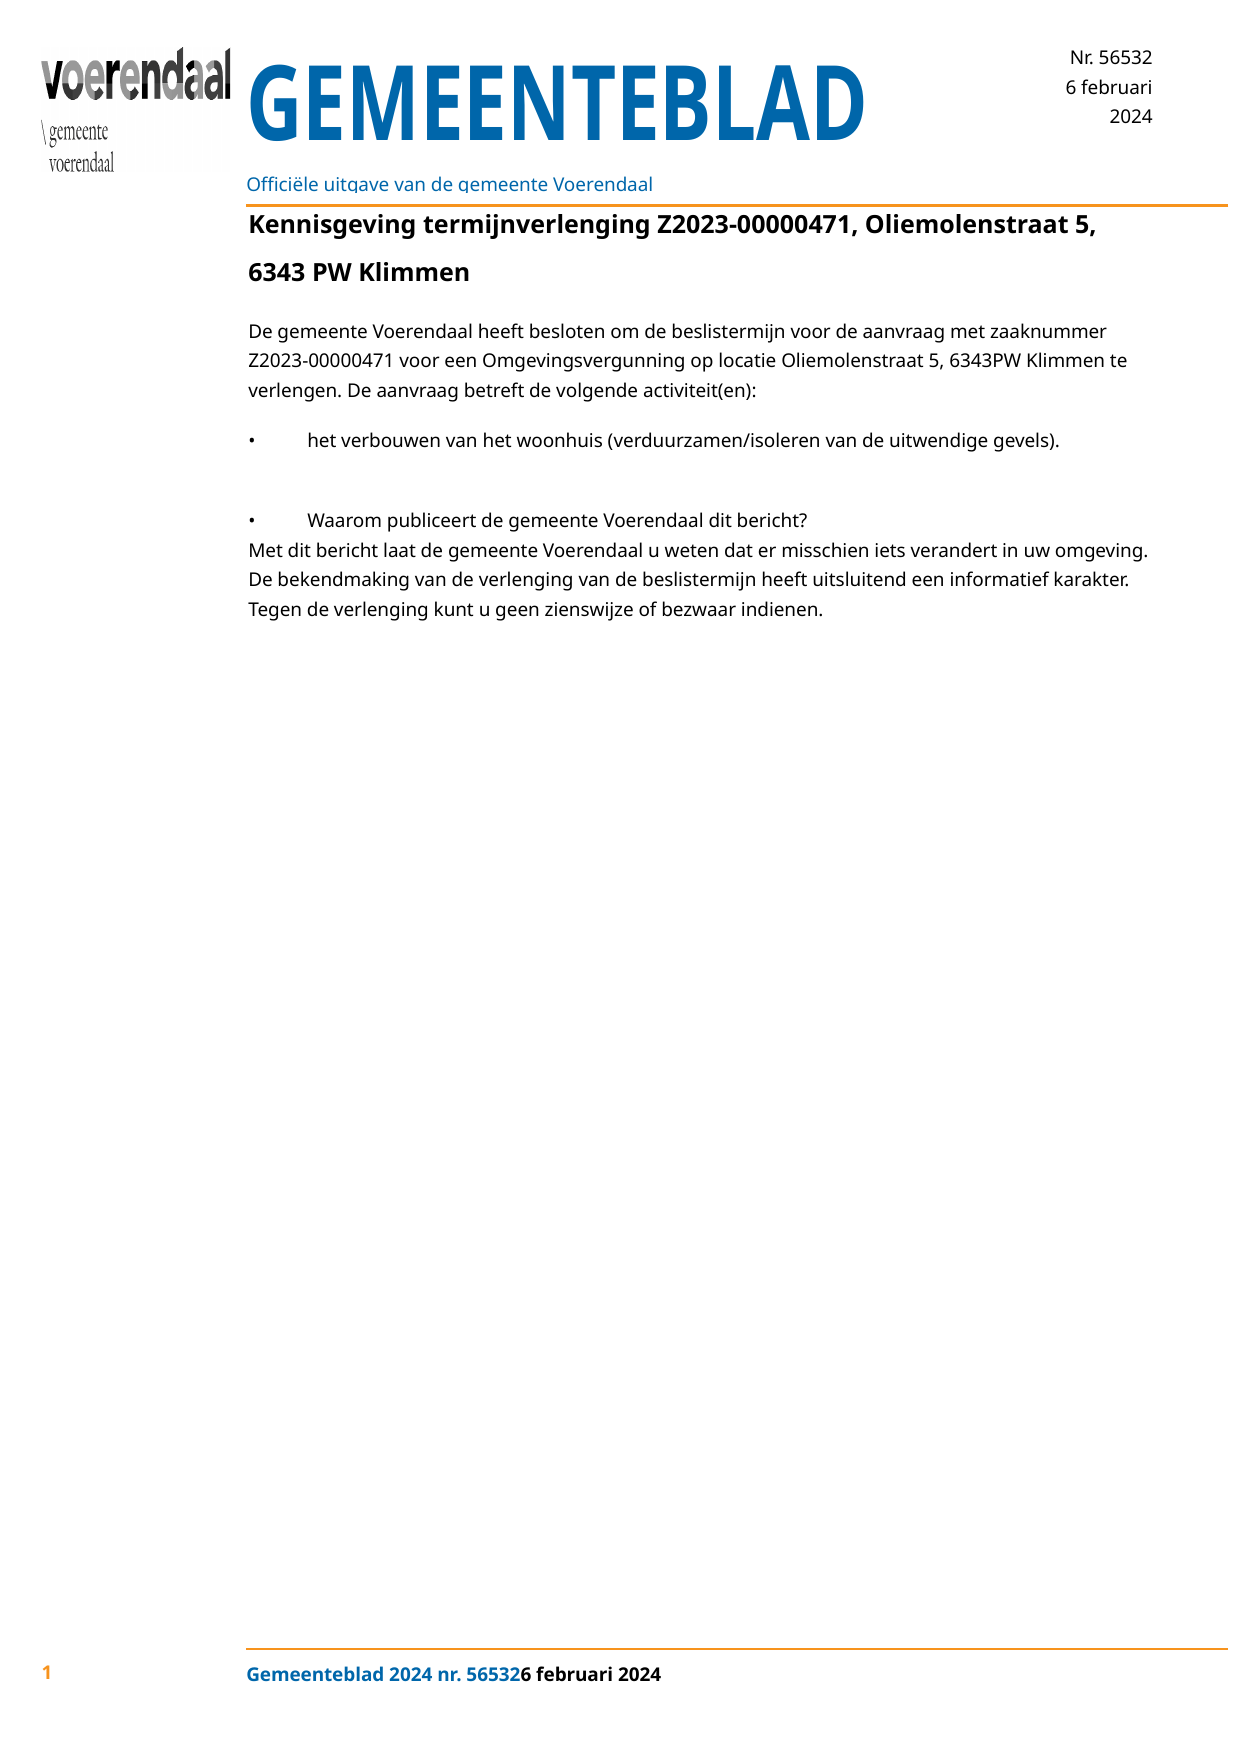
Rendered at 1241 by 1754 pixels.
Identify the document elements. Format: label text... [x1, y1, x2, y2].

text Kennisgeving termijnverlenging Z2023-00000471, Oliemolenstraat 5, 6343 PW Klimmen [248, 207, 1152, 288]
list het verbouwen van het woonhuis (verduurzamen/isoleren van de uitwendige gevels). [248, 427, 1152, 453]
picture [41, 47, 231, 172]
text Met dit bericht laat de gemeente Voerendaal u weten dat er misschien iets verandert in uw omgeving. De bekendmaking van de verlenging van de beslistermijn heeft uitsluitend een informatief karakter. Tegen de verlenging kunt u geen zienswijze of bezwaar indienen. [248, 537, 1152, 622]
list Waarom publiceert de gemeente Voerendaal dit bericht? [248, 507, 1152, 533]
text De gemeente Voerendaal heeft besloten om de beslistermijn voor de aanvraag met zaaknummer Z2023-00000471 voor een Omgevingsvergunning op locatie Oliemolenstraat 5, 6343PW Klimmen te verlengen. De aanvraag betreft de volgende activiteit(en): [248, 318, 1152, 403]
